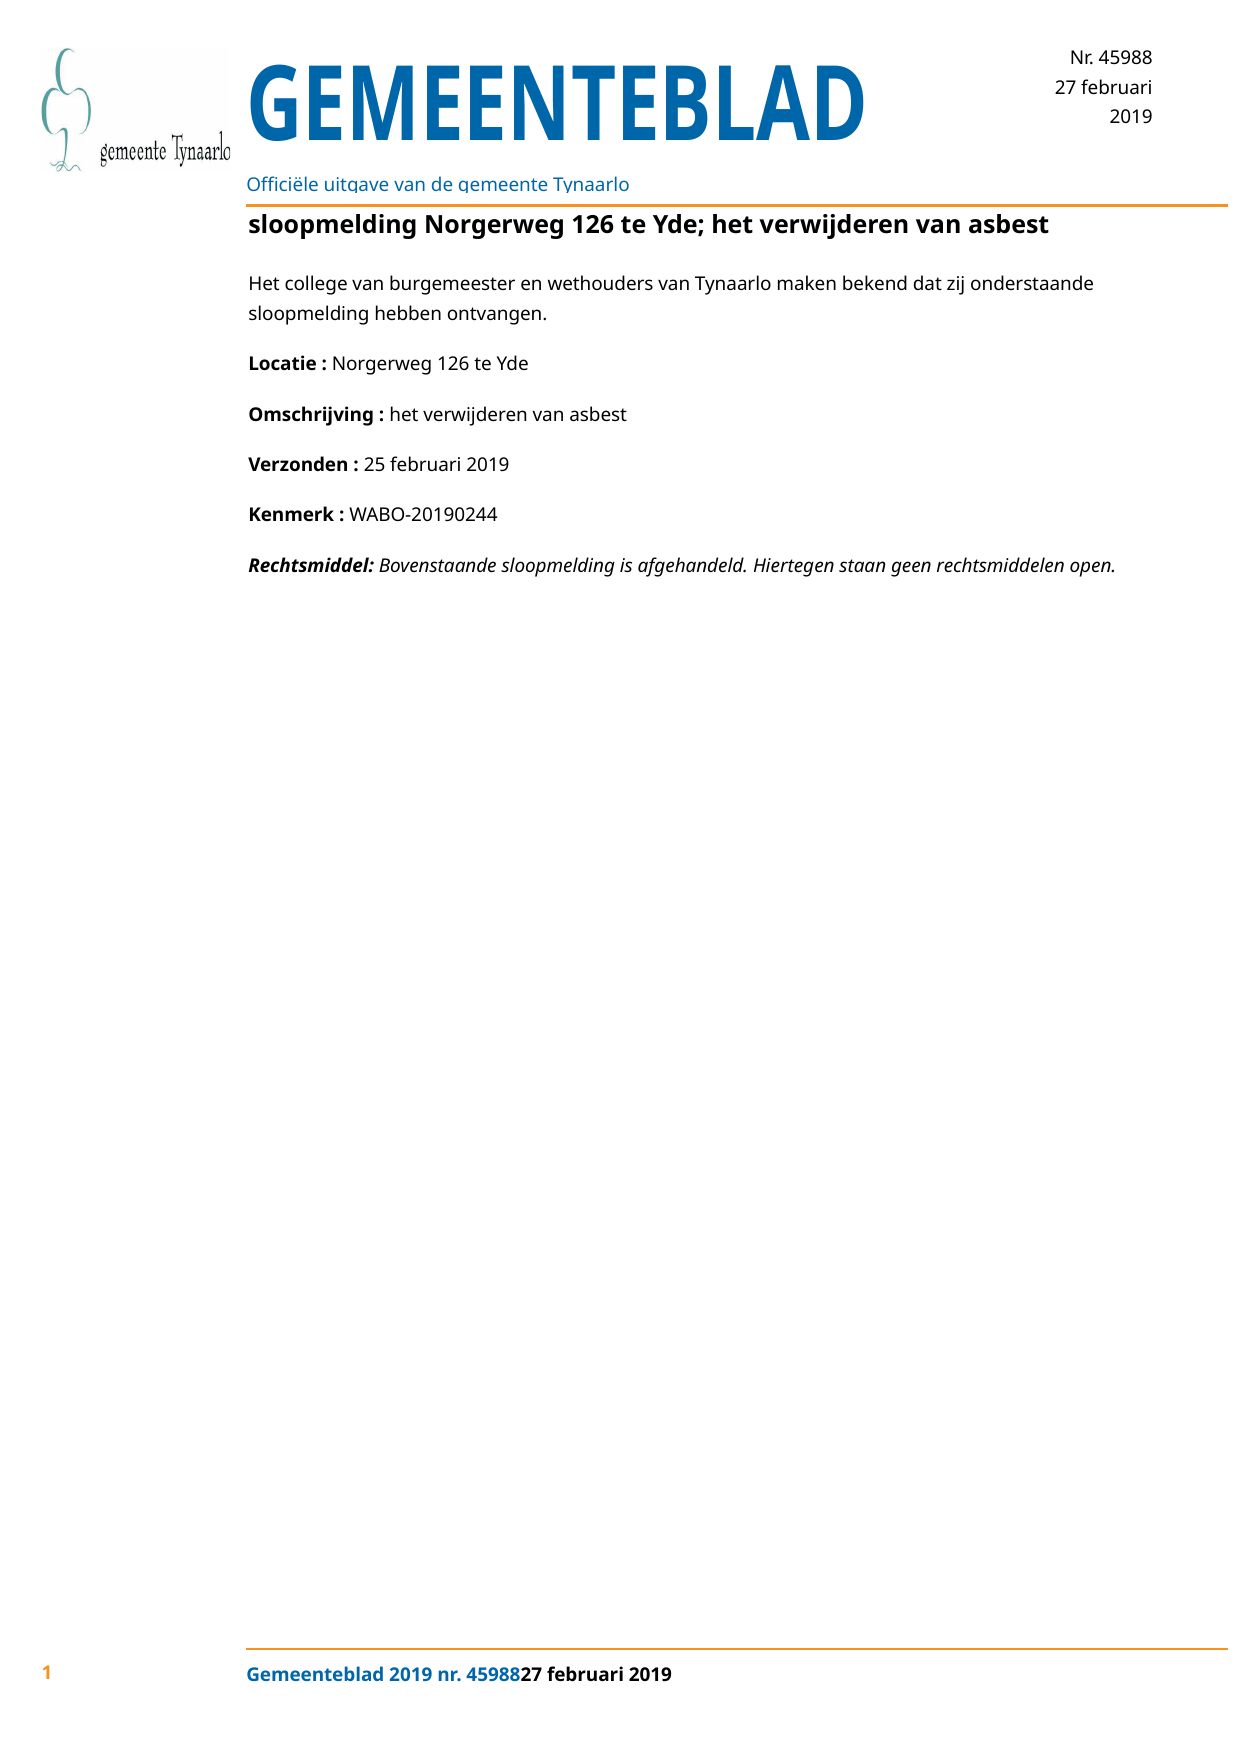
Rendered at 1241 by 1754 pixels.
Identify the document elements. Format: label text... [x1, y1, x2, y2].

text Kenmerk : WABO-20190244 [248, 502, 1152, 527]
text Omschrijving : het verwijderen van asbest [248, 401, 1152, 426]
picture [41, 47, 231, 172]
text sloopmelding Norgerweg 126 te Yde; het verwijderen van asbest [248, 207, 1152, 241]
text Rechtsmiddel: Bovenstaande sloopmelding is afgehandeld. Hiertegen staan geen rechtsmiddelen open. [248, 552, 1152, 578]
text Locatie : Norgerweg 126 te Yde [248, 350, 1152, 376]
text Verzonden : 25 februari 2019 [248, 451, 1152, 477]
text Het college van burgemeester en wethouders van Tynaarlo maken bekend dat zij onderstaande sloopmelding hebben ontvangen. [248, 270, 1152, 326]
